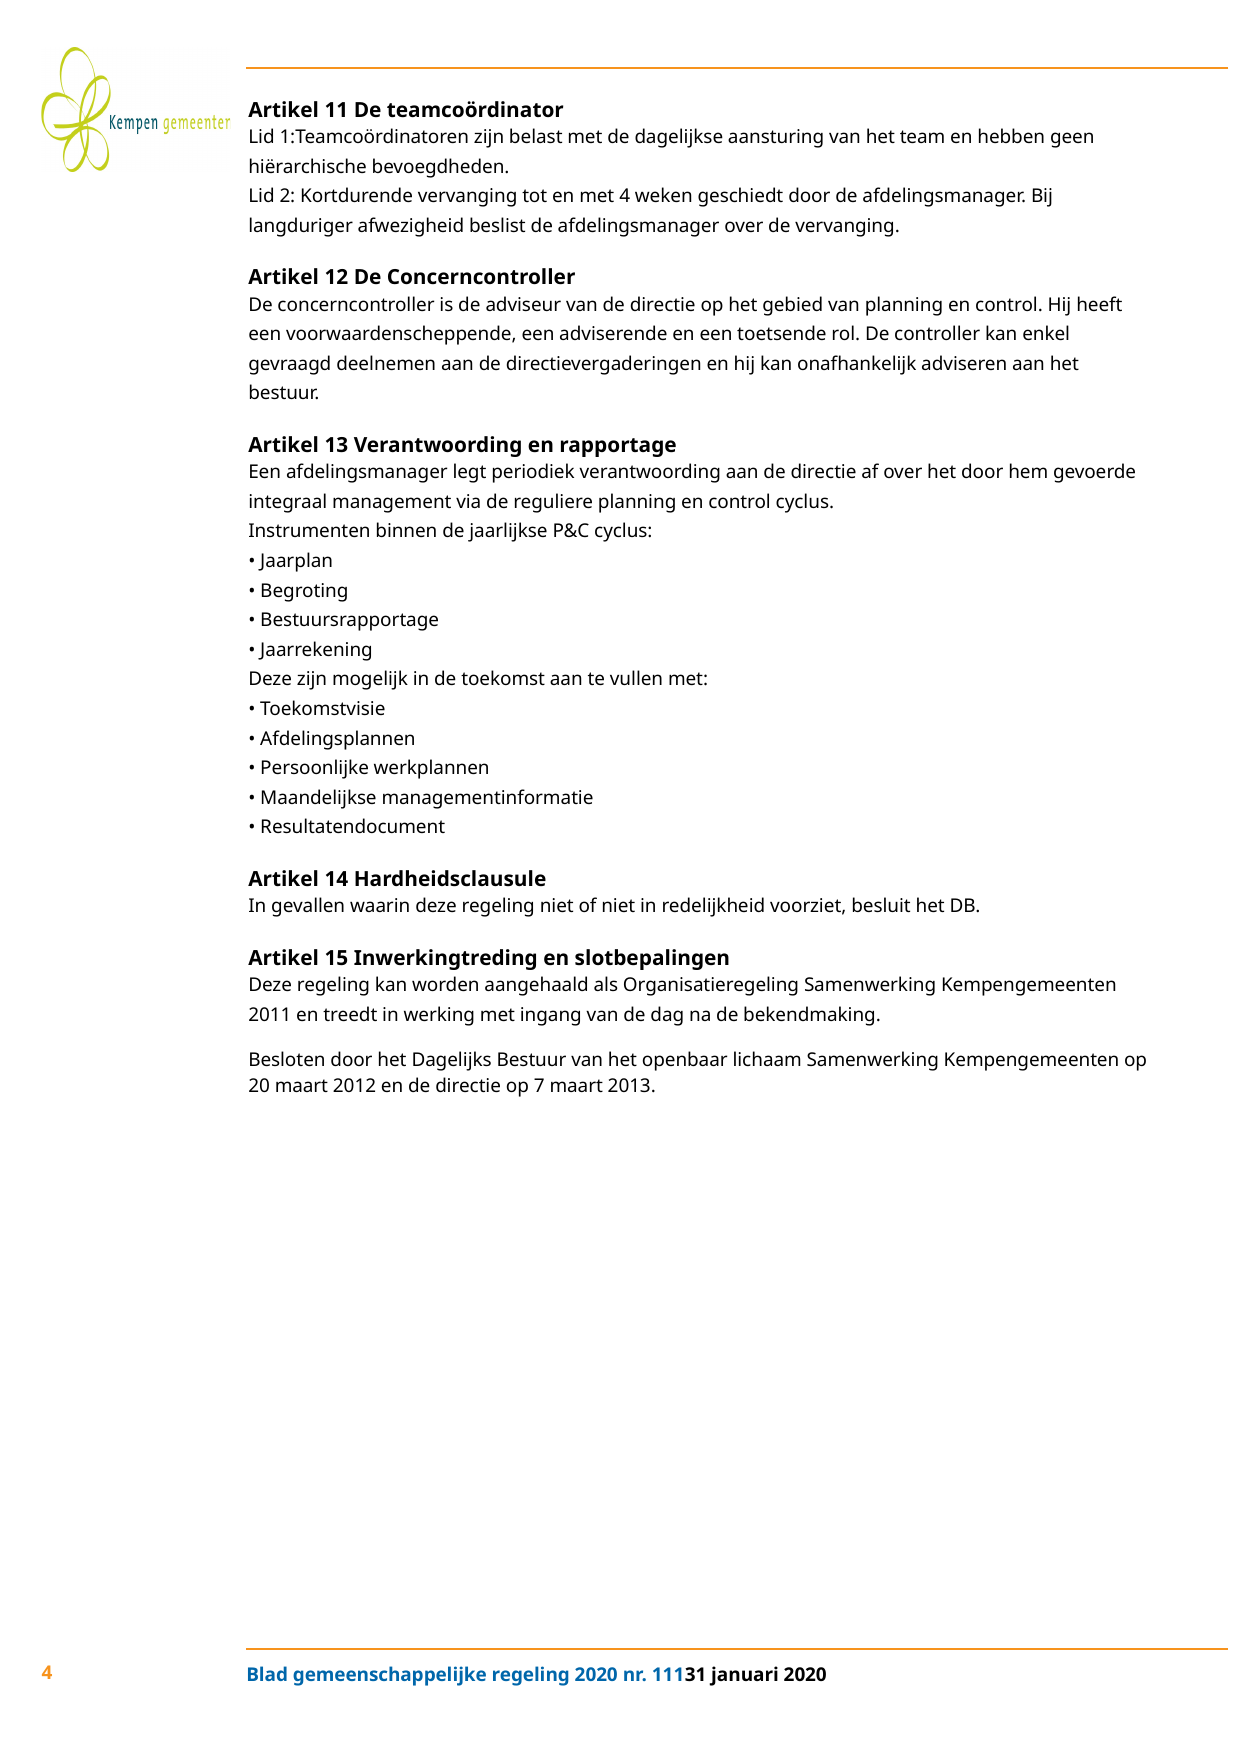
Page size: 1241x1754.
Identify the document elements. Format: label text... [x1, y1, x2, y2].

text De concerncontroller is de adviseur van de directie op het gebied van planning en control. Hij heeft een voorwaardenscheppende, een adviserende en een toetsende rol. De controller kan enkel gevraagd deelnemen aan de directievergaderingen en hij kan onafhankelijk adviseren aan het bestuur. [248, 291, 1152, 405]
picture [41, 47, 231, 172]
text Artikel 13 Verantwoording en rapportage [248, 430, 1152, 458]
text Artikel 12 De Concerncontroller [248, 262, 1152, 291]
text • Bestuursrapportage [248, 606, 1152, 632]
text • Maandelijkse managementinformatie [248, 784, 1152, 809]
text • Afdelingsplannen [248, 725, 1152, 750]
text • Resultatendocument [248, 813, 1152, 839]
text Een afdelingsmanager legt periodiek verantwoording aan de directie af over het door hem gevoerde integraal management via de reguliere planning en control cyclus. [248, 458, 1152, 514]
text Artikel 15 Inwerkingtreding en slotbepalingen [248, 943, 1152, 971]
text • Persoonlijke werkplannen [248, 754, 1152, 780]
text Instrumenten binnen de jaarlijkse P&C cyclus: [248, 518, 1152, 543]
text Artikel 14 Hardheidsclausule [248, 864, 1152, 892]
text Deze zijn mogelijk in de toekomst aan te vullen met: [248, 666, 1152, 691]
text Lid 2: Kortdurende vervanging tot en met 4 weken geschiedt door de afdelingsmanager. Bij langduriger afwezigheid beslist de afdelingsmanager over de vervanging. [248, 182, 1152, 238]
text Deze regeling kan worden aangehaald als Organisatieregeling Samenwerking Kempengemeenten 2011 en treedt in werking met ingang van de dag na de bekendmaking. [248, 971, 1152, 1026]
text • Jaarplan [248, 547, 1152, 573]
text • Toekomstvisie [248, 695, 1152, 721]
text • Begroting [248, 577, 1152, 602]
text • Jaarrekening [248, 636, 1152, 662]
text Besloten door het Dagelijks Bestuur van het openbaar lichaam Samenwerking Kempengemeenten op 20 maart 2012 en de directie op 7 maart 2013. [248, 1046, 1152, 1098]
text In gevallen waarin deze regeling niet of niet in redelijkheid voorziet, besluit het DB. [248, 892, 1152, 918]
text Artikel 11 De teamcoördinator [248, 95, 1152, 123]
text Lid 1:Teamcoördinatoren zijn belast met de dagelijkse aansturing van het team en hebben geen hiërarchische bevoegdheden. [248, 123, 1152, 178]
